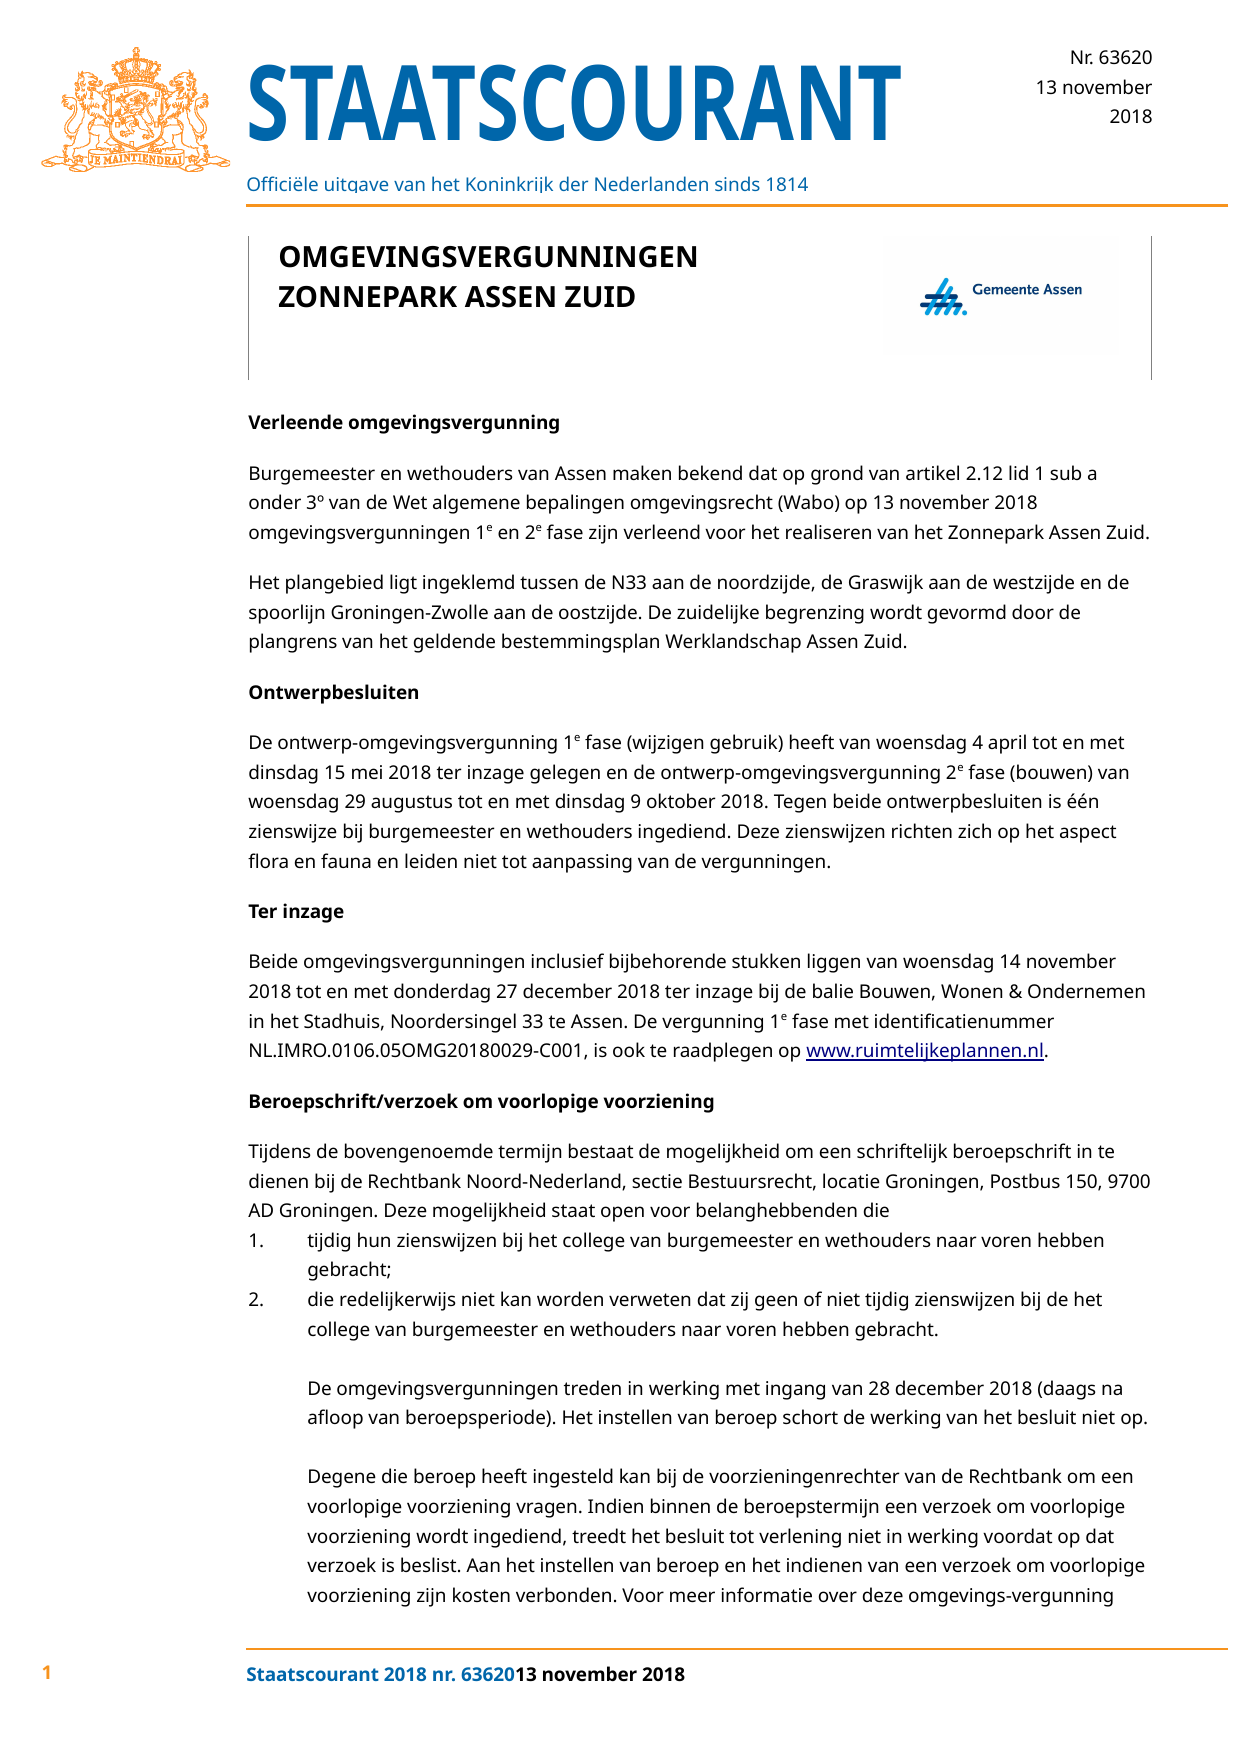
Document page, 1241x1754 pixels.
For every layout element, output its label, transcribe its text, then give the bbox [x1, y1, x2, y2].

picture [41, 47, 231, 172]
list tijdig hun zienswijzen bij het college van burgemeester en wethouders naar voren hebben gebracht; [248, 1227, 1152, 1282]
text Burgemeester en wethouders van Assen maken bekend dat op grond van artikel 2.12 lid 1 sub a onder 3º van de Wet algemene bepalingen omgevingsrecht (Wabo) op 13 november 2018 omgevingsvergunningen 1e en 2e fase zijn verleend voor het realiseren van het Zonnepark Assen Zuid. [248, 460, 1152, 545]
list Degene die beroep heeft ingesteld kan bij de voorzieningenrechter van de Rechtbank om een voorlopige voorziening vragen. Indien binnen de beroepstermijn een verzoek om voorlopige voorziening wordt ingediend, treedt het besluit tot verlening niet in werking voordat op dat verzoek is beslist. Aan het instellen van beroep en het indienen van een verzoek om voorlopige voorziening zijn kosten verbonden. Voor meer informatie over deze omgevings-vergunning [248, 1464, 1152, 1608]
list die redelijkerwijs niet kan worden verweten dat zij geen of niet tijdig zienswijzen bij de het college van burgemeester en wethouders naar voren hebben gebracht. [248, 1286, 1152, 1342]
picture [882, 236, 1119, 355]
text Ter inzage [248, 898, 1152, 924]
table_header OMGEVINGSVERGUNNINGEN ZONNEPARK ASSEN ZUID [249, 236, 850, 380]
text Ontwerpbesluiten [248, 679, 1152, 705]
table_header [850, 236, 1151, 380]
text Beroepschrift/verzoek om voorlopige voorziening [248, 1088, 1152, 1114]
text Beide omgevingsvergunningen inclusief bijbehorende stukken liggen van woensdag 14 november 2018 tot en met donderdag 27 december 2018 ter inzage bij de balie Bouwen, Wonen & Ondernemen in het Stadhuis, Noordersingel 33 te Assen. De vergunning 1e fase met identificatienummer NL.IMRO.0106.05OMG20180029-C001, is ook te raadplegen op www.ruimtelijkeplannen.nl. [248, 949, 1152, 1063]
text Tijdens de bovengenoemde termijn bestaat de mogelijkheid om een schriftelijk beroepschrift in te dienen bij de Rechtbank Noord-Nederland, sectie Bestuursrecht, locatie Groningen, Postbus 150, 9700 AD Groningen. Deze mogelijkheid staat open voor belanghebbenden die [248, 1138, 1152, 1223]
text Verleende omgevingsvergunning [248, 409, 1152, 435]
text De ontwerp-omgevingsvergunning 1e fase (wijzigen gebruik) heeft van woensdag 4 april tot en met dinsdag 15 mei 2018 ter inzage gelegen en de ontwerp-omgevingsvergunning 2e fase (bouwen) van woensdag 29 augustus tot en met dinsdag 9 oktober 2018. Tegen beide ontwerpbesluiten is één zienswijze bij burgemeester en wethouders ingediend. Deze zienswijzen richten zich op het aspect flora en fauna en leiden niet tot aanpassing van de vergunningen. [248, 729, 1152, 874]
text Het plangebied ligt ingeklemd tussen de N33 aan de noordzijde, de Graswijk aan de westzijde en de spoorlijn Groningen-Zwolle aan de oostzijde. De zuidelijke begrenzing wordt gevormd door de plangrens van het geldende bestemmingsplan Werklandschap Assen Zuid. [248, 569, 1152, 654]
list De omgevingsvergunningen treden in werking met ingang van 28 december 2018 (daags na afloop van beroepsperiode). Het instellen van beroep schort de werking van het besluit niet op. [248, 1375, 1152, 1430]
